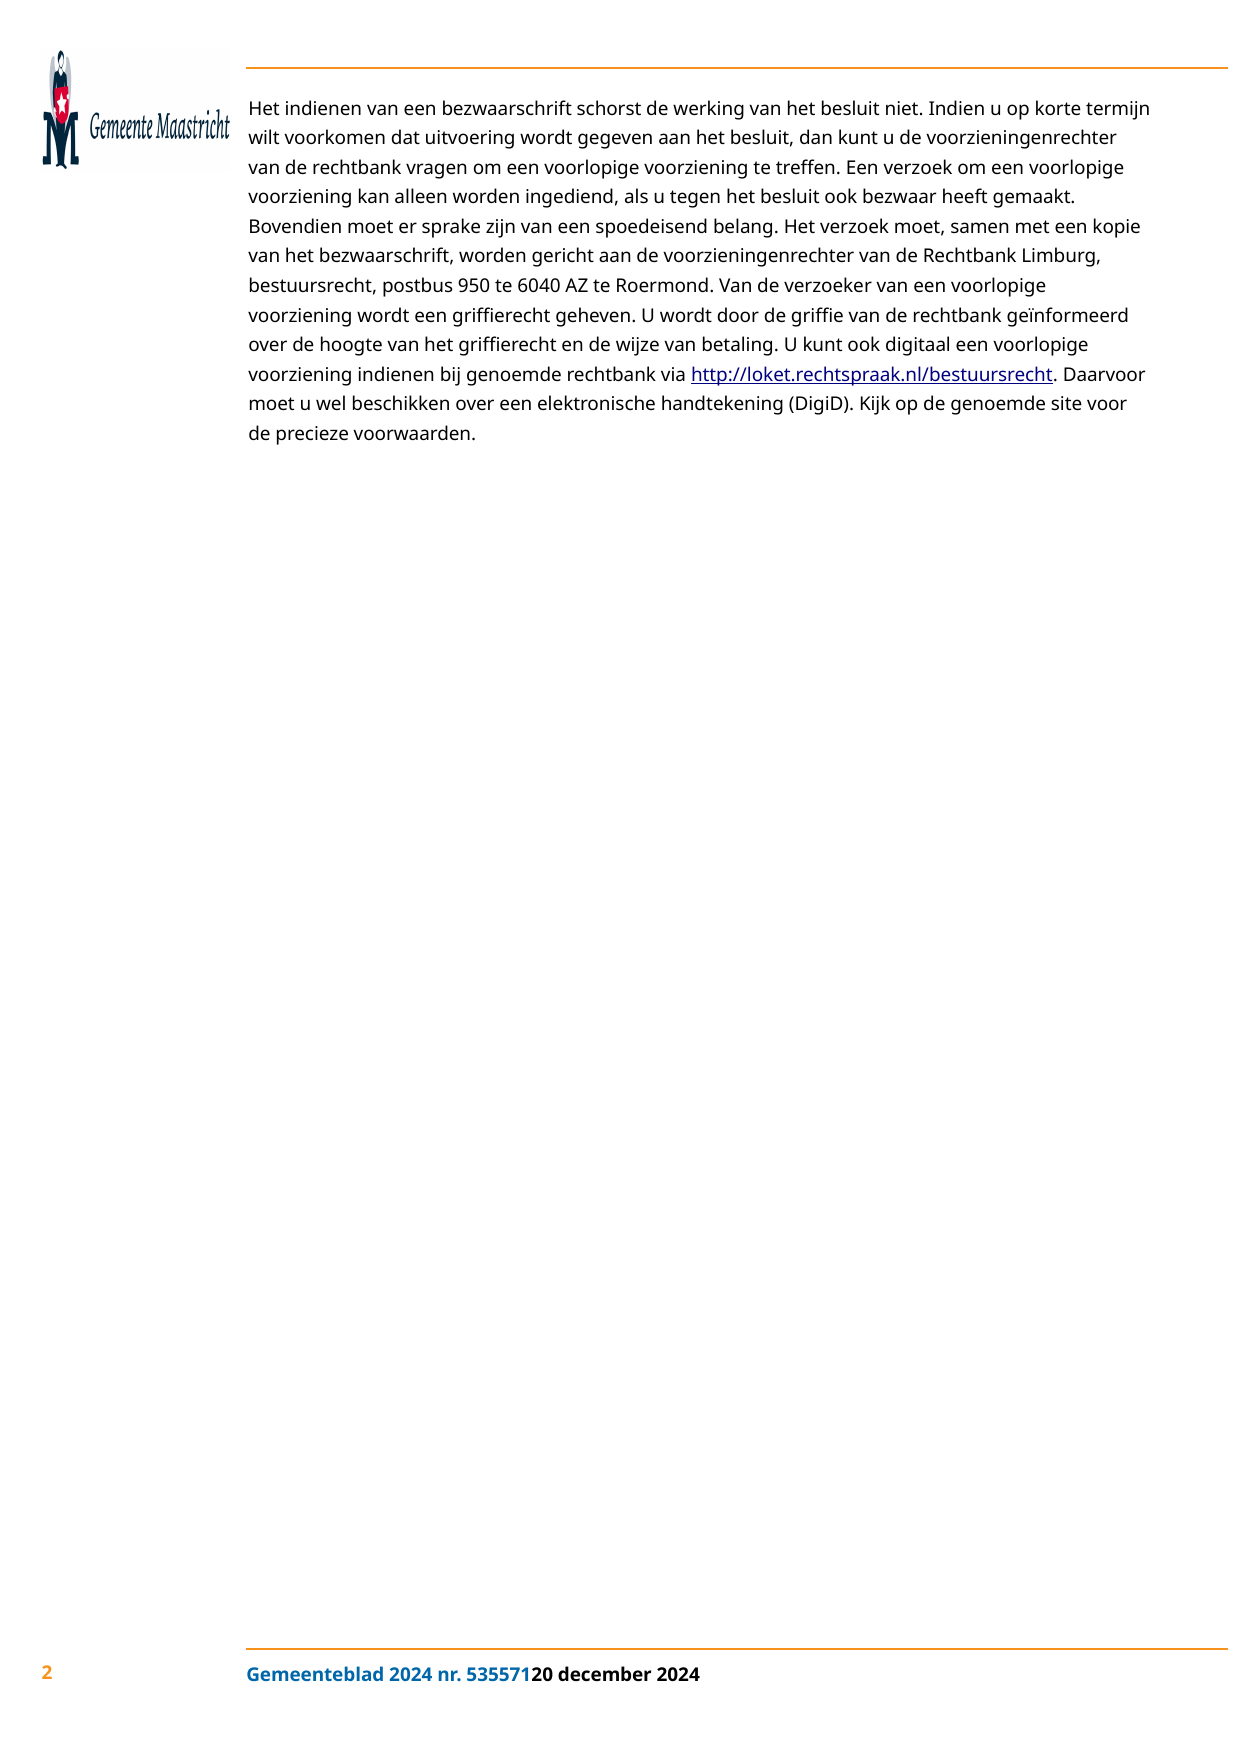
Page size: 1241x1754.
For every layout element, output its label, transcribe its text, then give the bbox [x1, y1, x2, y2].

text Het indienen van een bezwaarschrift schorst de werking van het besluit niet. Indien u op korte termijn wilt voorkomen dat uitvoering wordt gegeven aan het besluit, dan kunt u de voorzieningenrechter van de rechtbank vragen om een voorlopige voorziening te treffen. Een verzoek om een voorlopige voorziening kan alleen worden ingediend, als u tegen het besluit ook bezwaar heeft gemaakt. Bovendien moet er sprake zijn van een spoedeisend belang. Het verzoek moet, samen met een kopie van het bezwaarschrift, worden gericht aan de voorzieningenrechter van de Rechtbank Limburg, bestuursrecht, postbus 950 te 6040 AZ te Roermond. Van de verzoeker van een voorlopige voorziening wordt een griffierecht geheven. U wordt door de griffie van de rechtbank geïnformeerd over de hoogte van het griffierecht en de wijze van betaling. U kunt ook digitaal een voorlopige voorziening indienen bij genoemde rechtbank via http://loket.rechtspraak.nl/bestuursrecht. Daarvoor moet u wel beschikken over een elektronische handtekening (DigiD). Kijk op de genoemde site voor de precieze voorwaarden. [248, 95, 1152, 446]
picture [41, 47, 231, 172]
